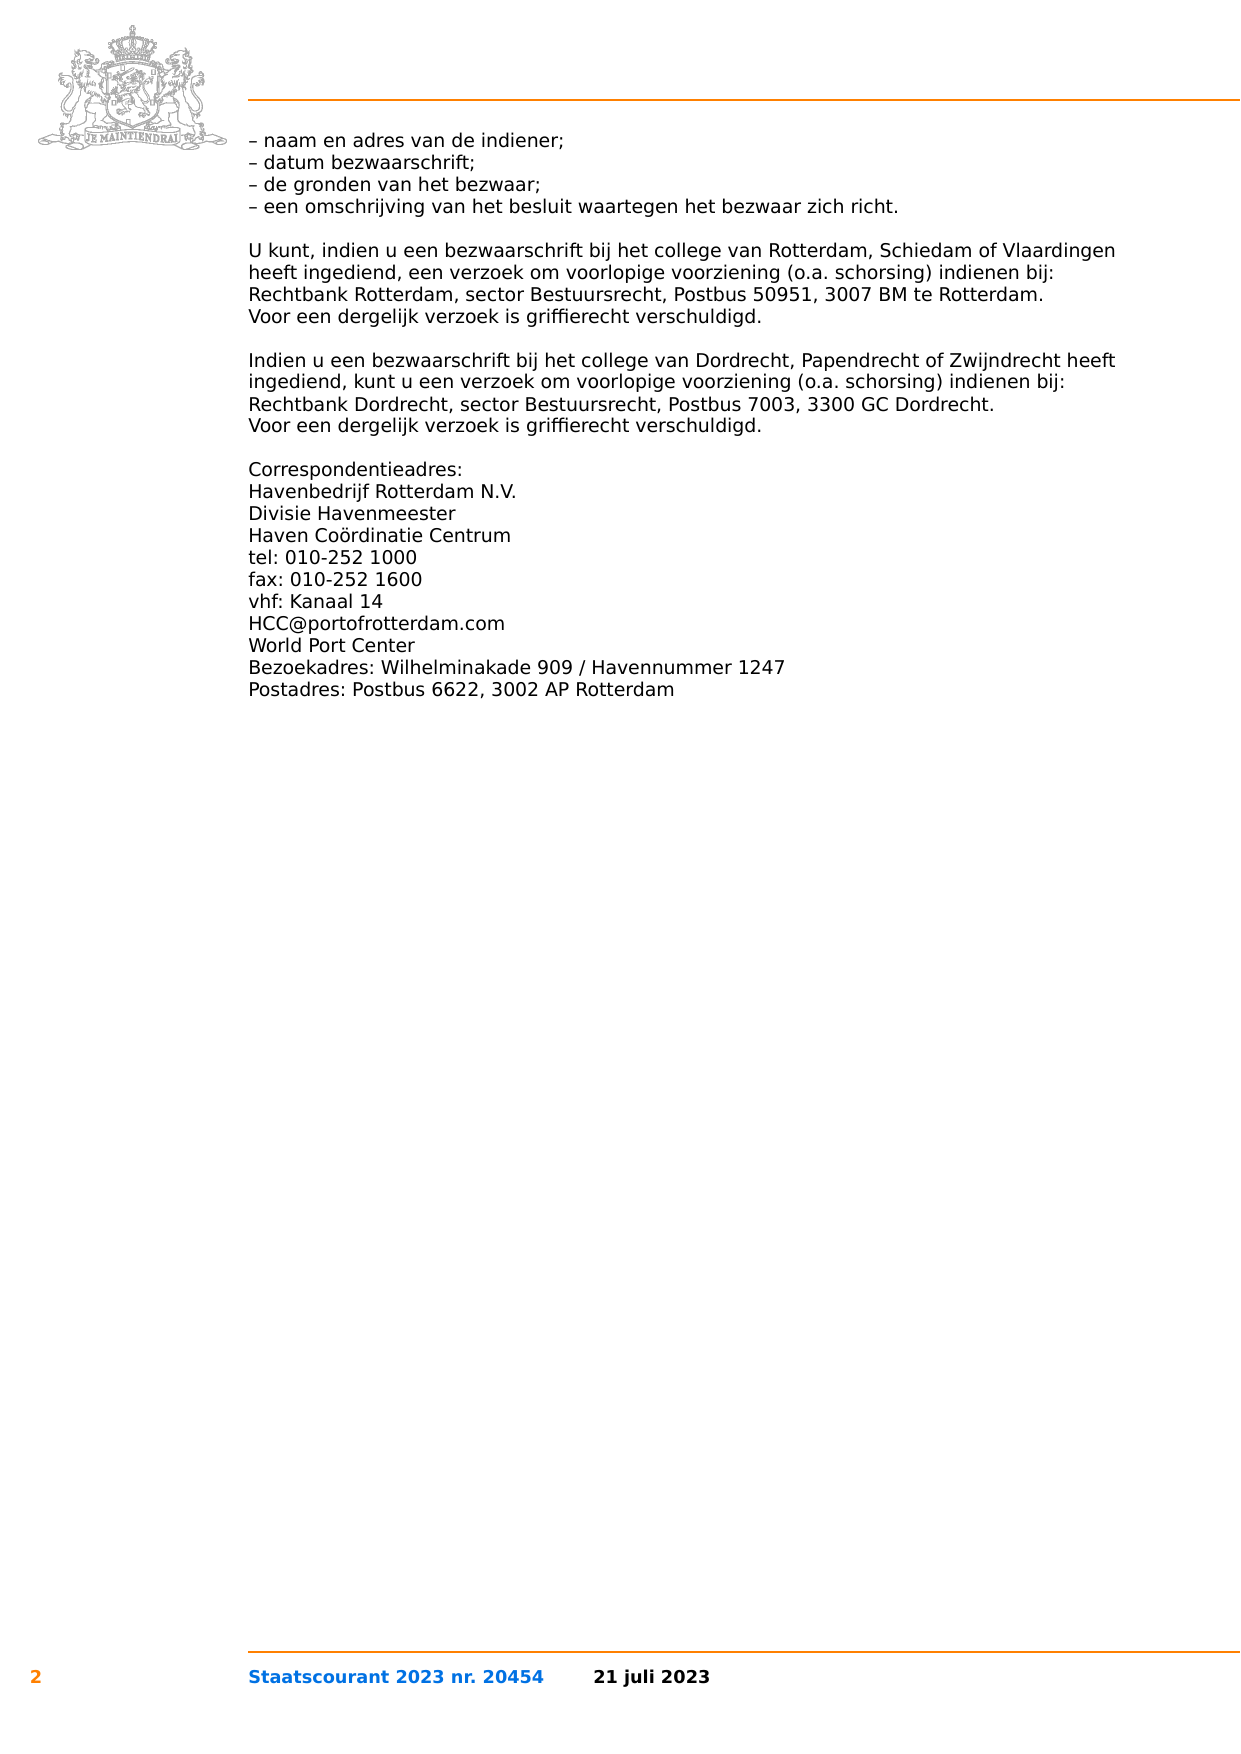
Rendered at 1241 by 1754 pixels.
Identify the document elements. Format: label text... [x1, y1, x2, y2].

text vhf: Kanaal 14 [248, 591, 1163, 613]
text – de gronden van het bezwaar; [248, 174, 1163, 196]
text Divisie Havenmeester [248, 503, 1163, 525]
picture [38, 25, 227, 150]
text Haven Coördinatie Centrum [248, 525, 1163, 547]
text Indien u een bezwaarschrift bij het college van Dordrecht, Papendrecht of Zwijndrecht heeft ingediend, kunt u een verzoek om voorlopige voorziening (o.a. schorsing) indienen bij: [248, 349, 1163, 393]
text – datum bezwaarschrift; [248, 152, 1163, 174]
text Bezoekadres: Wilhelminakade 909 / Havennummer 1247 [248, 657, 1163, 679]
text U kunt, indien u een bezwaarschrift bij het college van Rotterdam, Schiedam of Vlaardingen heeft ingediend, een verzoek om voorlopige voorziening (o.a. schorsing) indienen bij: [248, 240, 1163, 284]
text – naam en adres van de indiener; [248, 130, 1163, 152]
text Voor een dergelijk verzoek is griffierecht verschuldigd. [248, 415, 1163, 437]
text Rechtbank Dordrecht, sector Bestuursrecht, Postbus 7003, 3300 GC Dordrecht. [248, 393, 1163, 415]
text – een omschrijving van het besluit waartegen het bezwaar zich richt. [248, 196, 1163, 218]
text fax: 010-252 1600 [248, 569, 1163, 591]
text Voor een dergelijk verzoek is griffierecht verschuldigd. [248, 306, 1163, 328]
text Rechtbank Rotterdam, sector Bestuursrecht, Postbus 50951, 3007 BM te Rotterdam. [248, 284, 1163, 306]
text tel: 010-252 1000 [248, 547, 1163, 569]
text World Port Center [248, 635, 1163, 657]
text HCC@portofrotterdam.com [248, 613, 1163, 635]
text Correspondentieadres: [248, 459, 1163, 481]
text Postadres: Postbus 6622, 3002 AP Rotterdam [248, 679, 1163, 701]
text Havenbedrijf Rotterdam N.V. [248, 481, 1163, 503]
